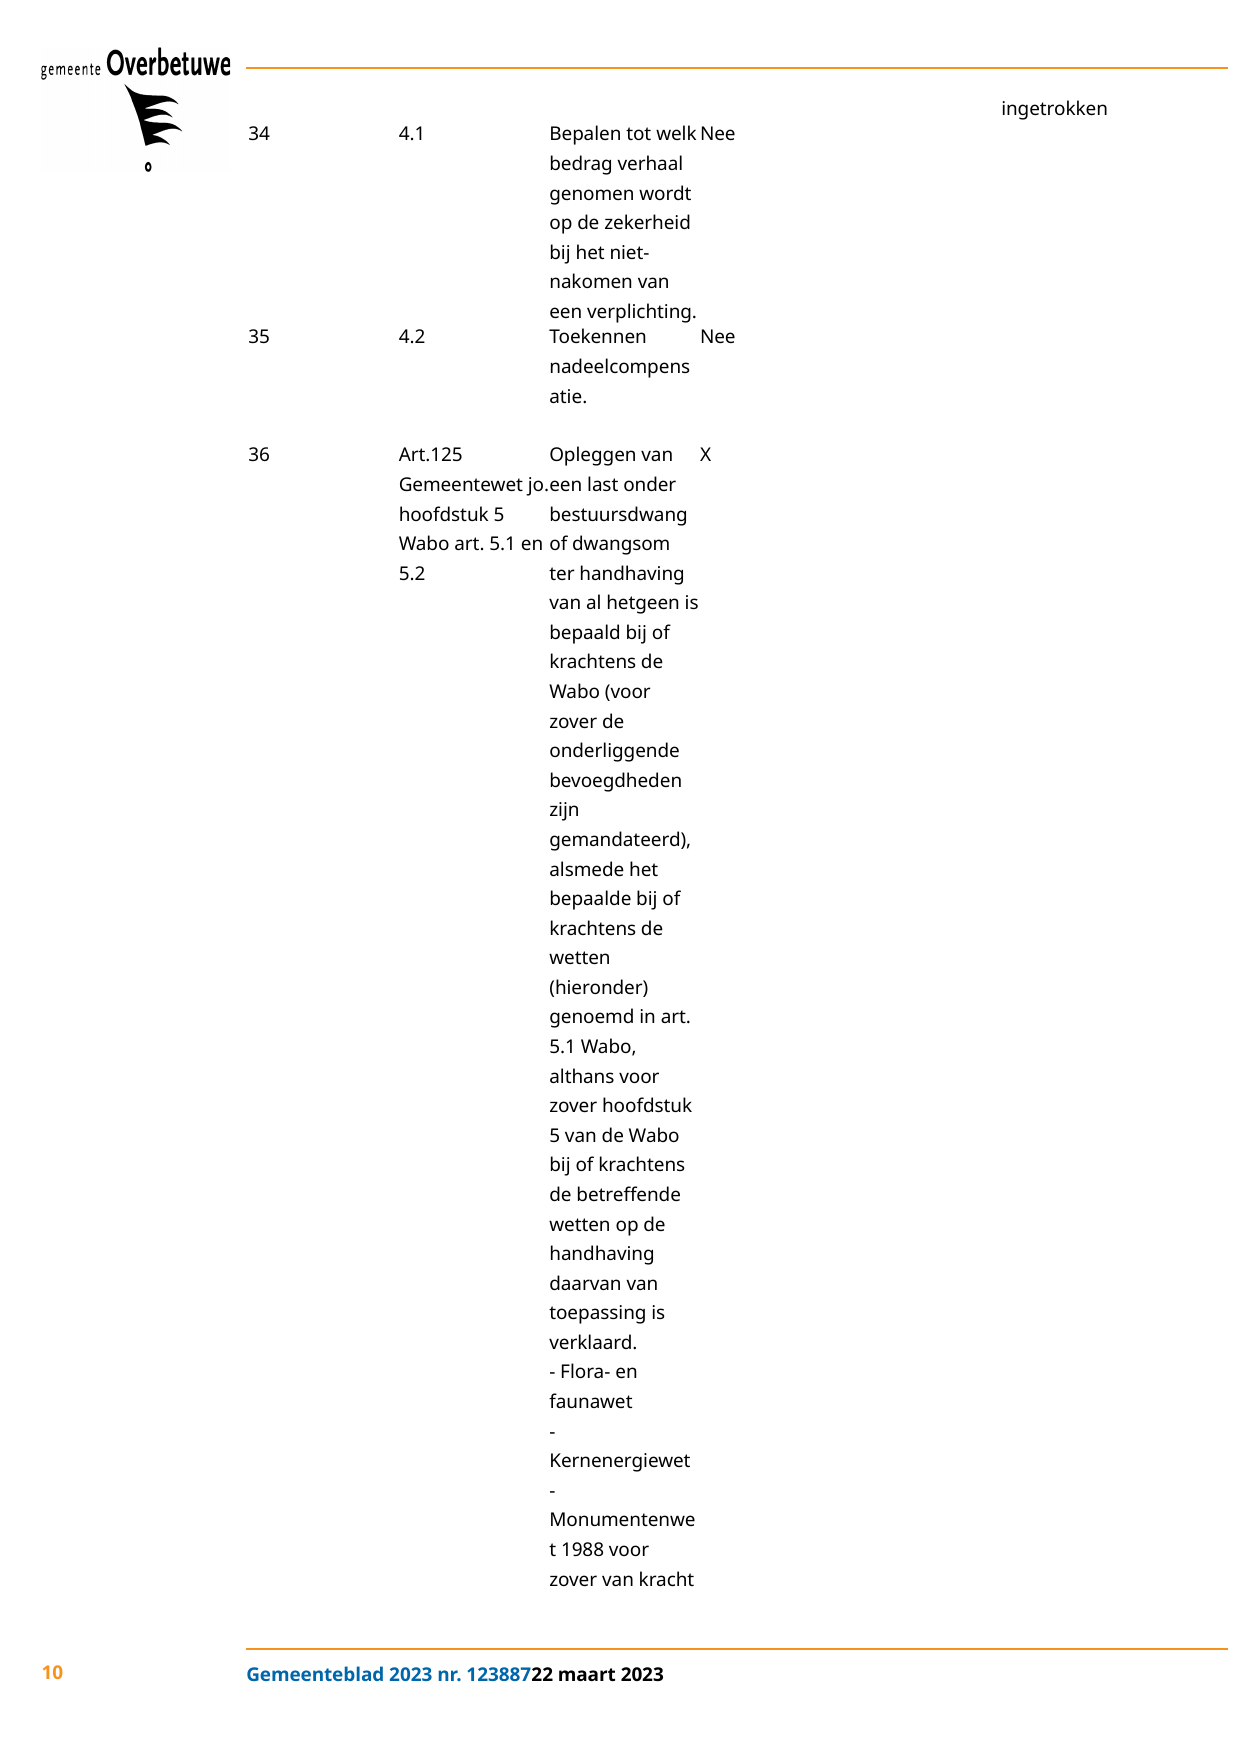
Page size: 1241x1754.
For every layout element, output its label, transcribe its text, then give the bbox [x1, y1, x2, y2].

picture [41, 47, 231, 172]
table_cell 34 [248, 121, 398, 324]
table_cell Nee [700, 324, 850, 409]
table_cell [850, 324, 1001, 409]
table_cell [700, 95, 850, 121]
table_cell Bepalen tot welk bedrag verhaal genomen wordt op de zekerheid bij het niet-nakomen van een verplichting. [549, 121, 700, 324]
table_cell Nee [700, 121, 850, 324]
table_cell [248, 95, 398, 121]
table_header [1001, 442, 1152, 1591]
table_cell 4.1 [399, 121, 549, 324]
table_header Opleggen van een last onder bestuursdwang of dwangsom ter handhaving van al hetgeen is bepaald bij of krachtens de Wabo (voor zover de onderliggende bevoegdheden zijn gemandateerd), alsmede het bepaalde bij of krachtens de wetten (hieronder) genoemd in art. 5.1 Wabo, althans voor zover hoofdstuk 5 van de Wabo bij of krachtens de betreffende wetten op de handhaving daarvan van toepassing is verklaard. - Flora- en faunawet - Kernenergiewet - Monumentenwet 1988 voor zover van kracht [549, 442, 700, 1591]
table_cell [850, 95, 1001, 121]
table_cell [399, 95, 549, 121]
table_header 36 [248, 442, 398, 1591]
table_cell [850, 121, 1001, 324]
table_header Art.125 Gemeentewet jo. hoofdstuk 5 Wabo art. 5.1 en 5.2 [399, 442, 549, 1591]
table_cell 35 [248, 324, 398, 409]
table_header X [700, 442, 850, 1591]
table_cell 4.2 [399, 324, 549, 409]
table_cell [549, 95, 700, 121]
table_cell [1001, 121, 1152, 324]
table_cell ingetrokken [1001, 95, 1152, 121]
table_cell [1001, 324, 1152, 409]
table_header [850, 442, 1001, 1591]
table_cell Toekennen nadeelcompensatie. [549, 324, 700, 409]
